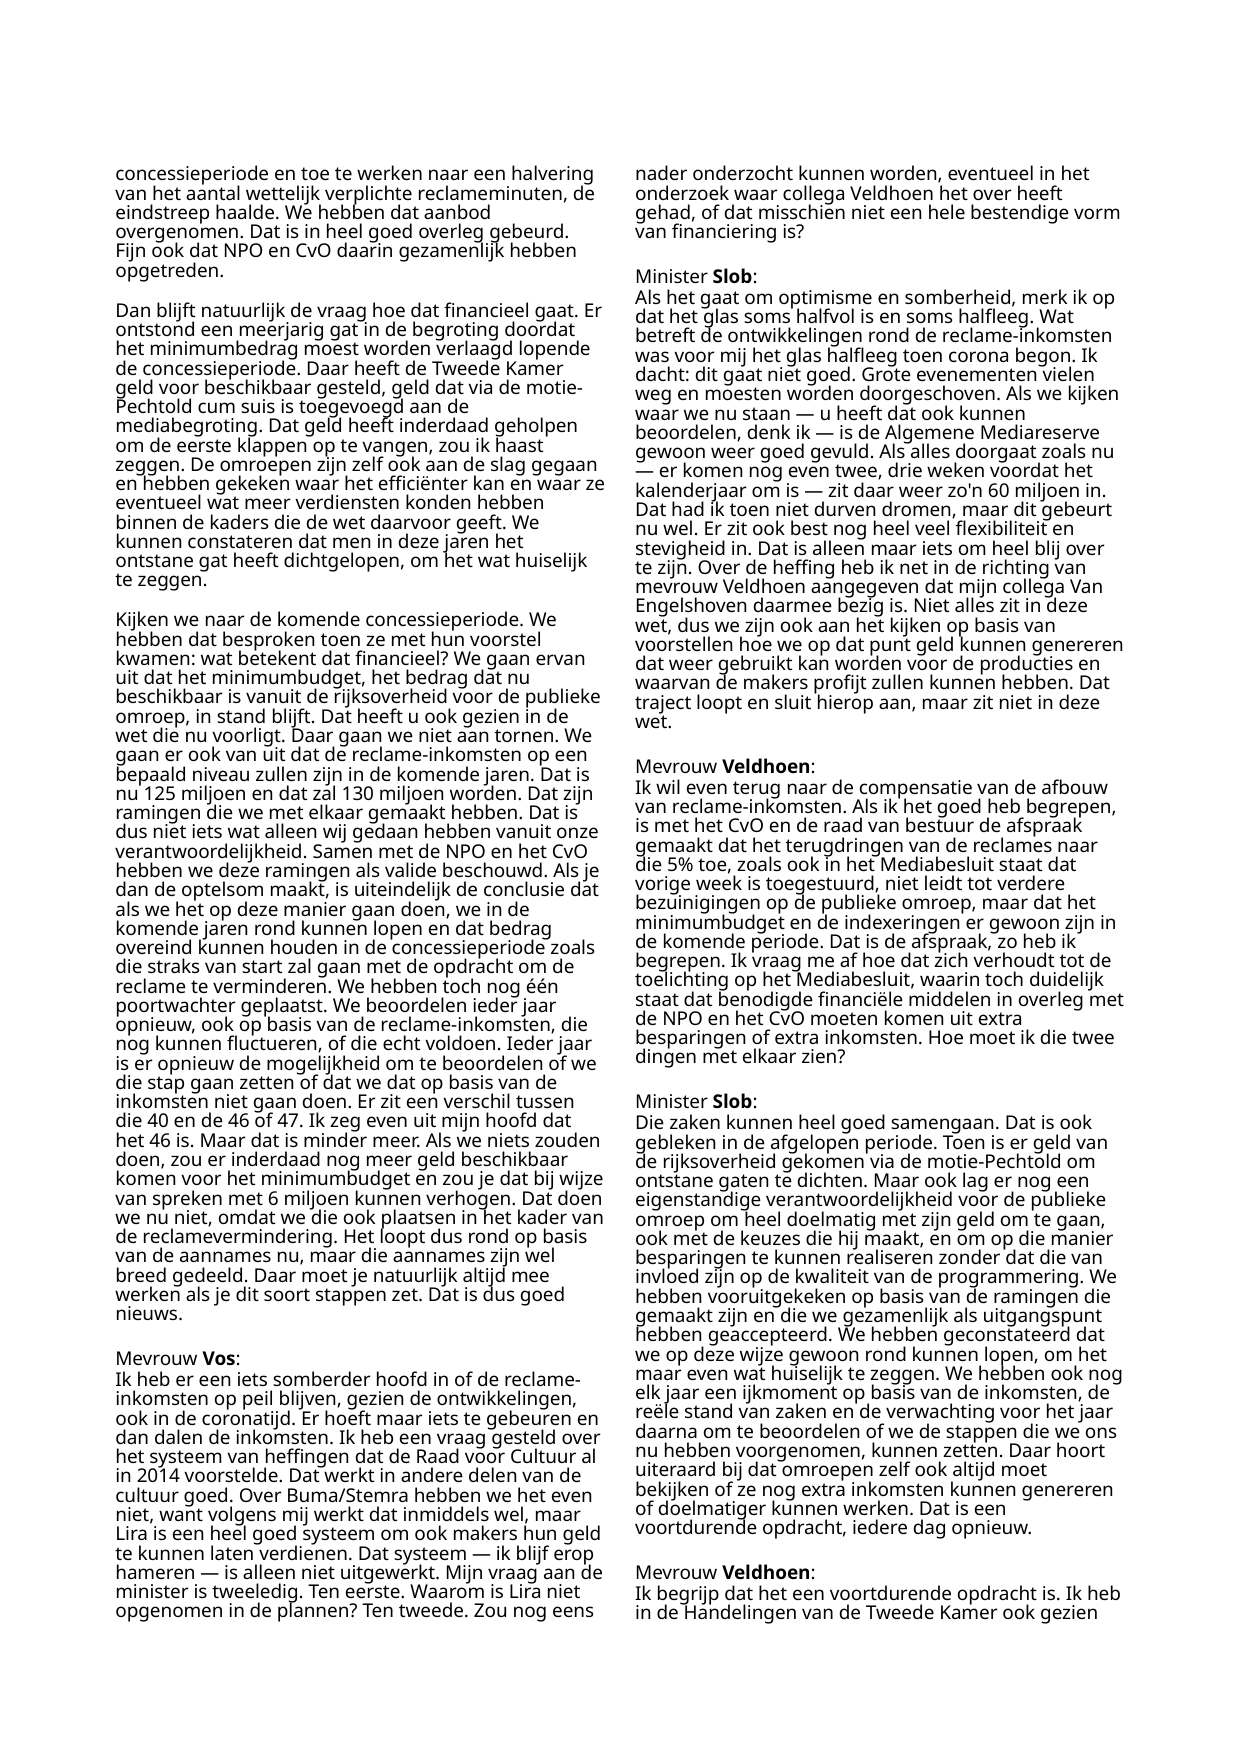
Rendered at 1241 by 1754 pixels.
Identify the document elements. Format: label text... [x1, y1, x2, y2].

text Mevrouw Vos: [115, 1345, 605, 1371]
text Mevrouw Veldhoen: [635, 1559, 1125, 1585]
text Als het gaat om optimisme en somberheid, merk ik op dat het glas soms halfvol is en soms halfleeg. Wat betreft de ontwikkelingen rond de reclame-inkomsten was voor mij het glas halfleeg toen corona begon. Ik dacht: dit gaat niet goed. Grote evenementen vielen weg en moesten worden doorgeschoven. Als we kijken waar we nu staan — u heeft dat ook kunnen beoordelen, denk ik — is de Algemene Mediareserve gewoon weer goed gevuld. Als alles doorgaat zoals nu — er komen nog even twee, drie weken voordat het kalenderjaar om is — zit daar weer zo'n 60 miljoen in. Dat had ik toen niet durven dromen, maar dit gebeurt nu wel. Er zit ook best nog heel veel flexibiliteit en stevigheid in. Dat is alleen maar iets om heel blij over te zijn. Over de heffing heb ik net in de richting van mevrouw Veldhoen aangegeven dat mijn collega Van Engelshoven daarmee bezig is. Niet alles zit in deze wet, dus we zijn ook aan het kijken op basis van voorstellen hoe we op dat punt geld kunnen genereren dat weer gebruikt kan worden voor de producties en waarvan de makers profijt zullen kunnen hebben. Dat traject loopt en sluit hierop aan, maar zit niet in deze wet. [635, 289, 1125, 732]
text Ik heb er een iets somberder hoofd in of de reclame-inkomsten op peil blijven, gezien de ontwikkelingen, ook in de coronatijd. Er hoeft maar iets te gebeuren en dan dalen de inkomsten. Ik heb een vraag gesteld over het systeem van heffingen dat de Raad voor Cultuur al in 2014 voorstelde. Dat werkt in andere delen van de cultuur goed. Over Buma/Stemra hebben we het even niet, want volgens mij werkt dat inmiddels wel, maar Lira is een heel goed systeem om ook makers hun geld te kunnen laten verdienen. Dat systeem — ik blijf erop hameren — is alleen niet uitgewerkt. Mijn vraag aan de minister is tweeledig. Ten eerste. Waarom is Lira niet opgenomen in de plannen? Ten tweede. Zou nog eens [115, 1371, 605, 1622]
text Minister Slob: [635, 263, 1125, 289]
text concessieperiode en toe te werken naar een halvering van het aantal wettelijk verplichte reclameminuten, de eindstreep haalde. We hebben dat aanbod overgenomen. Dat is in heel goed overleg gebeurd. Fijn ook dat NPO en CvO daarin gezamenlijk hebben opgetreden. [115, 165, 605, 281]
text Ik wil even terug naar de compensatie van de afbouw van reclame-inkomsten. Als ik het goed heb begrepen, is met het CvO en de raad van bestuur de afspraak gemaakt dat het terugdringen van de reclames naar die 5% toe, zoals ook in het Mediabesluit staat dat vorige week is toegestuurd, niet leidt tot verdere bezuinigingen op de publieke omroep, maar dat het minimumbudget en de indexeringen er gewoon zijn in de komende periode. Dat is de afspraak, zo heb ik begrepen. Ik vraag me af hoe dat zich verhoudt tot de toelichting op het Mediabesluit, waarin toch duidelijk staat dat benodigde financiële middelen in overleg met de NPO en het CvO moeten komen uit extra besparingen of extra inkomsten. Hoe moet ik die twee dingen met elkaar zien? [635, 779, 1125, 1068]
text Minister Slob: [635, 1089, 1125, 1114]
text nader onderzocht kunnen worden, eventueel in het onderzoek waar collega Veldhoen het over heeft gehad, of dat misschien niet een hele bestendige vorm van financiering is? [635, 165, 1125, 242]
text Mevrouw Veldhoen: [635, 753, 1125, 779]
text Kijken we naar de komende concessieperiode. We hebben dat besproken toen ze met hun voorstel kwamen: wat betekent dat financieel? We gaan ervan uit dat het minimumbudget, het bedrag dat nu beschikbaar is vanuit de rijksoverheid voor de publieke omroep, in stand blijft. Dat heeft u ook gezien in de wet die nu voorligt. Daar gaan we niet aan tornen. We gaan er ook van uit dat de reclame-inkomsten op een bepaald niveau zullen zijn in de komende jaren. Dat is nu 125 miljoen en dat zal 130 miljoen worden. Dat zijn ramingen die we met elkaar gemaakt hebben. Dat is dus niet iets wat alleen wij gedaan hebben vanuit onze verantwoordelijkheid. Samen met de NPO en het CvO hebben we deze ramingen als valide beschouwd. Als je dan de optelsom maakt, is uiteindelijk de conclusie dat als we het op deze manier gaan doen, we in de komende jaren rond kunnen lopen en dat bedrag overeind kunnen houden in de concessieperiode zoals die straks van start zal gaan met de opdracht om de reclame te verminderen. We hebben toch nog één poortwachter geplaatst. We beoordelen ieder jaar opnieuw, ook op basis van de reclame-inkomsten, die nog kunnen fluctueren, of die echt voldoen. Ieder jaar is er opnieuw de mogelijkheid om te beoordelen of we die stap gaan zetten of dat we dat op basis van de inkomsten niet gaan doen. Er zit een verschil tussen die 40 en de 46 of 47. Ik zeg even uit mijn hoofd dat het 46 is. Maar dat is minder meer. Als we niets zouden doen, zou er inderdaad nog meer geld beschikbaar komen voor het minimumbudget en zou je dat bij wijze van spreken met 6 miljoen kunnen verhogen. Dat doen we nu niet, omdat we die ook plaatsen in het kader van de reclamevermindering. Het loopt dus rond op basis van de aannames nu, maar die aannames zijn wel breed gedeeld. Daar moet je natuurlijk altijd mee werken als je dit soort stappen zet. Dat is dus goed nieuws. [115, 611, 605, 1324]
text Die zaken kunnen heel goed samengaan. Dat is ook gebleken in de afgelopen periode. Toen is er geld van de rijksoverheid gekomen via de motie-Pechtold om ontstane gaten te dichten. Maar ook lag er nog een eigenstandige verantwoordelijkheid voor de publieke omroep om heel doelmatig met zijn geld om te gaan, ook met de keuzes die hij maakt, en om op die manier besparingen te kunnen realiseren zonder dat die van invloed zijn op de kwaliteit van de programmering. We hebben vooruitgekeken op basis van de ramingen die gemaakt zijn en die we gezamenlijk als uitgangspunt hebben geaccepteerd. We hebben geconstateerd dat we op deze wijze gewoon rond kunnen lopen, om het maar even wat huiselijk te zeggen. We hebben ook nog elk jaar een ijkmoment op basis van de inkomsten, de reële stand van zaken en de verwachting voor het jaar daarna om te beoordelen of we de stappen die we ons nu hebben voorgenomen, kunnen zetten. Daar hoort uiteraard bij dat omroepen zelf ook altijd moet bekijken of ze nog extra inkomsten kunnen genereren of doelmatiger kunnen werken. Dat is een voortdurende opdracht, iedere dag opnieuw. [635, 1114, 1125, 1538]
text Dan blijft natuurlijk de vraag hoe dat financieel gaat. Er ontstond een meerjarig gat in de begroting doordat het minimumbedrag moest worden verlaagd lopende de concessieperiode. Daar heeft de Tweede Kamer geld voor beschikbaar gesteld, geld dat via de motie-Pechtold cum suis is toegevoegd aan de mediabegroting. Dat geld heeft inderdaad geholpen om de eerste klappen op te vangen, zou ik haast zeggen. De omroepen zijn zelf ook aan de slag gegaan en hebben gekeken waar het efficiënter kan en waar ze eventueel wat meer verdiensten konden hebben binnen de kaders die de wet daarvoor geeft. We kunnen constateren dat men in deze jaren het ontstane gat heeft dichtgelopen, om het wat huiselijk te zeggen. [115, 302, 605, 591]
text Ik begrijp dat het een voortdurende opdracht is. Ik heb in de Handelingen van de Tweede Kamer ook gezien [635, 1585, 1125, 1623]
